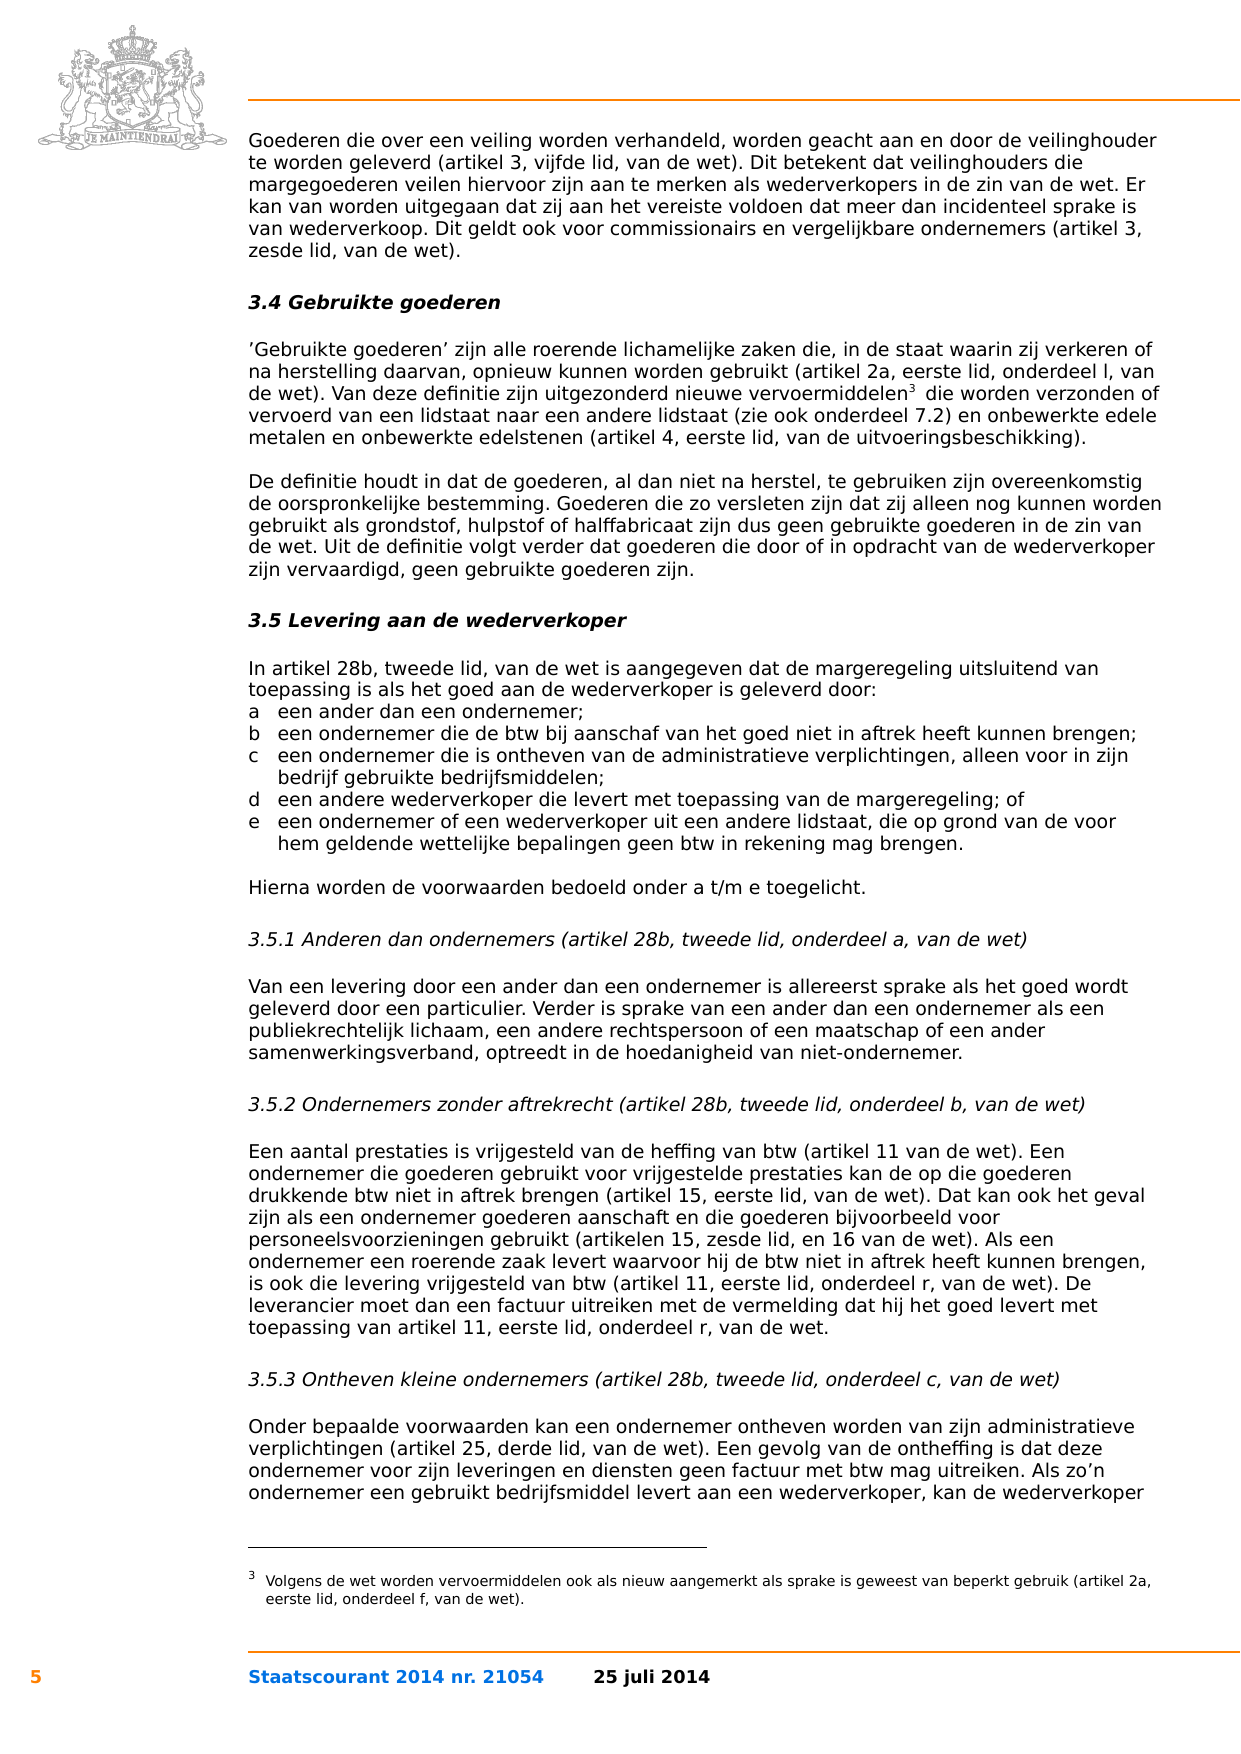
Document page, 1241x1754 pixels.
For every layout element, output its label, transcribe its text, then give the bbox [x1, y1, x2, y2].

text In artikel 28b, tweede lid, van de wet is aangegeven dat de margeregeling uitsluitend van toepassing is als het goed aan de wederverkoper is geleverd door: [248, 657, 1163, 701]
text d een andere wederverkoper die levert met toepassing van de margeregeling; of [248, 789, 1163, 811]
subtitle 3.5.1 Anderen dan ondernemers (artikel 28b, tweede lid, onderdeel a, van de wet) [248, 929, 1163, 951]
subtitle 3.5.2 Ondernemers zonder aftrekrecht (artikel 28b, tweede lid, onderdeel b, van de wet) [248, 1094, 1163, 1116]
subtitle 3.5 Levering aan de wederverkoper [248, 610, 1163, 632]
text Goederen die over een veiling worden verhandeld, worden geacht aan en door de veilinghouder te worden geleverd (artikel 3, vijfde lid, van de wet). Dit betekent dat veilinghouders die margegoederen veilen hiervoor zijn aan te merken als wederverkopers in de zin van de wet. Er kan van worden uitgegaan dat zij aan het vereiste voldoen dat meer dan incidenteel sprake is van wederverkoop. Dit geldt ook voor commissionairs en vergelijkbare ondernemers (artikel 3, zesde lid, van de wet). [248, 130, 1163, 262]
text b een ondernemer die de btw bij aanschaf van het goed niet in aftrek heeft kunnen brengen; [248, 723, 1163, 745]
subtitle 3.4 Gebruikte goederen [248, 292, 1163, 314]
subtitle 3.5.3 Ontheven kleine ondernemers (artikel 28b, tweede lid, onderdeel c, van de wet) [248, 1369, 1163, 1391]
text c een ondernemer die is ontheven van de administratieve verplichtingen, alleen voor in zijn bedrijf gebruikte bedrijfsmiddelen; [248, 745, 1163, 789]
text ’Gebruikte goederen’ zijn alle roerende lichamelijke zaken die, in de staat waarin zij verkeren of na herstelling daarvan, opnieuw kunnen worden gebruikt (artikel 2a, eerste lid, onderdeel l, van de wet). Van deze definitie zijn uitgezonderd nieuwe vervoermiddelen die worden verzonden of vervoerd van een lidstaat naar een andere lidstaat (zie ook onderdeel 7.2) en onbewerkte edele metalen en onbewerkte edelstenen (artikel 4, eerste lid, van de uitvoeringsbeschikking). [248, 339, 1163, 449]
text Onder bepaalde voorwaarden kan een ondernemer ontheven worden van zijn administratieve verplichtingen (artikel 25, derde lid, van de wet). Een gevolg van de ontheffing is dat deze ondernemer voor zijn leveringen en diensten geen factuur met btw mag uitreiken. Als zo’n ondernemer een gebruikt bedrijfsmiddel levert aan een wederverkoper, kan de wederverkoper [248, 1416, 1163, 1504]
text Van een levering door een ander dan een ondernemer is allereerst sprake als het goed wordt geleverd door een particulier. Verder is sprake van een ander dan een ondernemer als een publiekrechtelijk lichaam, een andere rechtspersoon of een maatschap of een ander samenwerkingsverband, optreedt in de hoedanigheid van niet-ondernemer. [248, 976, 1163, 1064]
text De definitie houdt in dat de goederen, al dan niet na herstel, te gebruiken zijn overeenkomstig de oorspronkelijke bestemming. Goederen die zo versleten zijn dat zij alleen nog kunnen worden gebruikt als grondstof, hulpstof of halffabricaat zijn dus geen gebruikte goederen in de zin van de wet. Uit de definitie volgt verder dat goederen die door of in opdracht van de wederverkoper zijn vervaardigd, geen gebruikte goederen zijn. [248, 471, 1163, 580]
picture [38, 25, 227, 150]
text Een aantal prestaties is vrijgesteld van de heffing van btw (artikel 11 van de wet). Een ondernemer die goederen gebruikt voor vrijgestelde prestaties kan de op die goederen drukkende btw niet in aftrek brengen (artikel 15, eerste lid, van de wet). Dat kan ook het geval zijn als een ondernemer goederen aanschaft en die goederen bijvoorbeeld voor personeelsvoorzieningen gebruikt (artikelen 15, zesde lid, en 16 van de wet). Als een ondernemer een roerende zaak levert waarvoor hij de btw niet in aftrek heeft kunnen brengen, is ook die levering vrijgesteld van btw (artikel 11, eerste lid, onderdeel r, van de wet). De leverancier moet dan een factuur uitreiken met de vermelding dat hij het goed levert met toepassing van artikel 11, eerste lid, onderdeel r, van de wet. [248, 1141, 1163, 1339]
text Hierna worden de voorwaarden bedoeld onder a t/m e toegelicht. [248, 877, 1163, 899]
text a een ander dan een ondernemer; [248, 701, 1163, 723]
text Volgens de wet worden vervoermiddelen ook als nieuw aangemerkt als sprake is geweest van beperkt gebruik (artikel 2a, eerste lid, onderdeel f, van de wet). [248, 1569, 1163, 1608]
text e een ondernemer of een wederverkoper uit een andere lidstaat, die op grond van de voor hem geldende wettelijke bepalingen geen btw in rekening mag brengen. [248, 811, 1163, 855]
